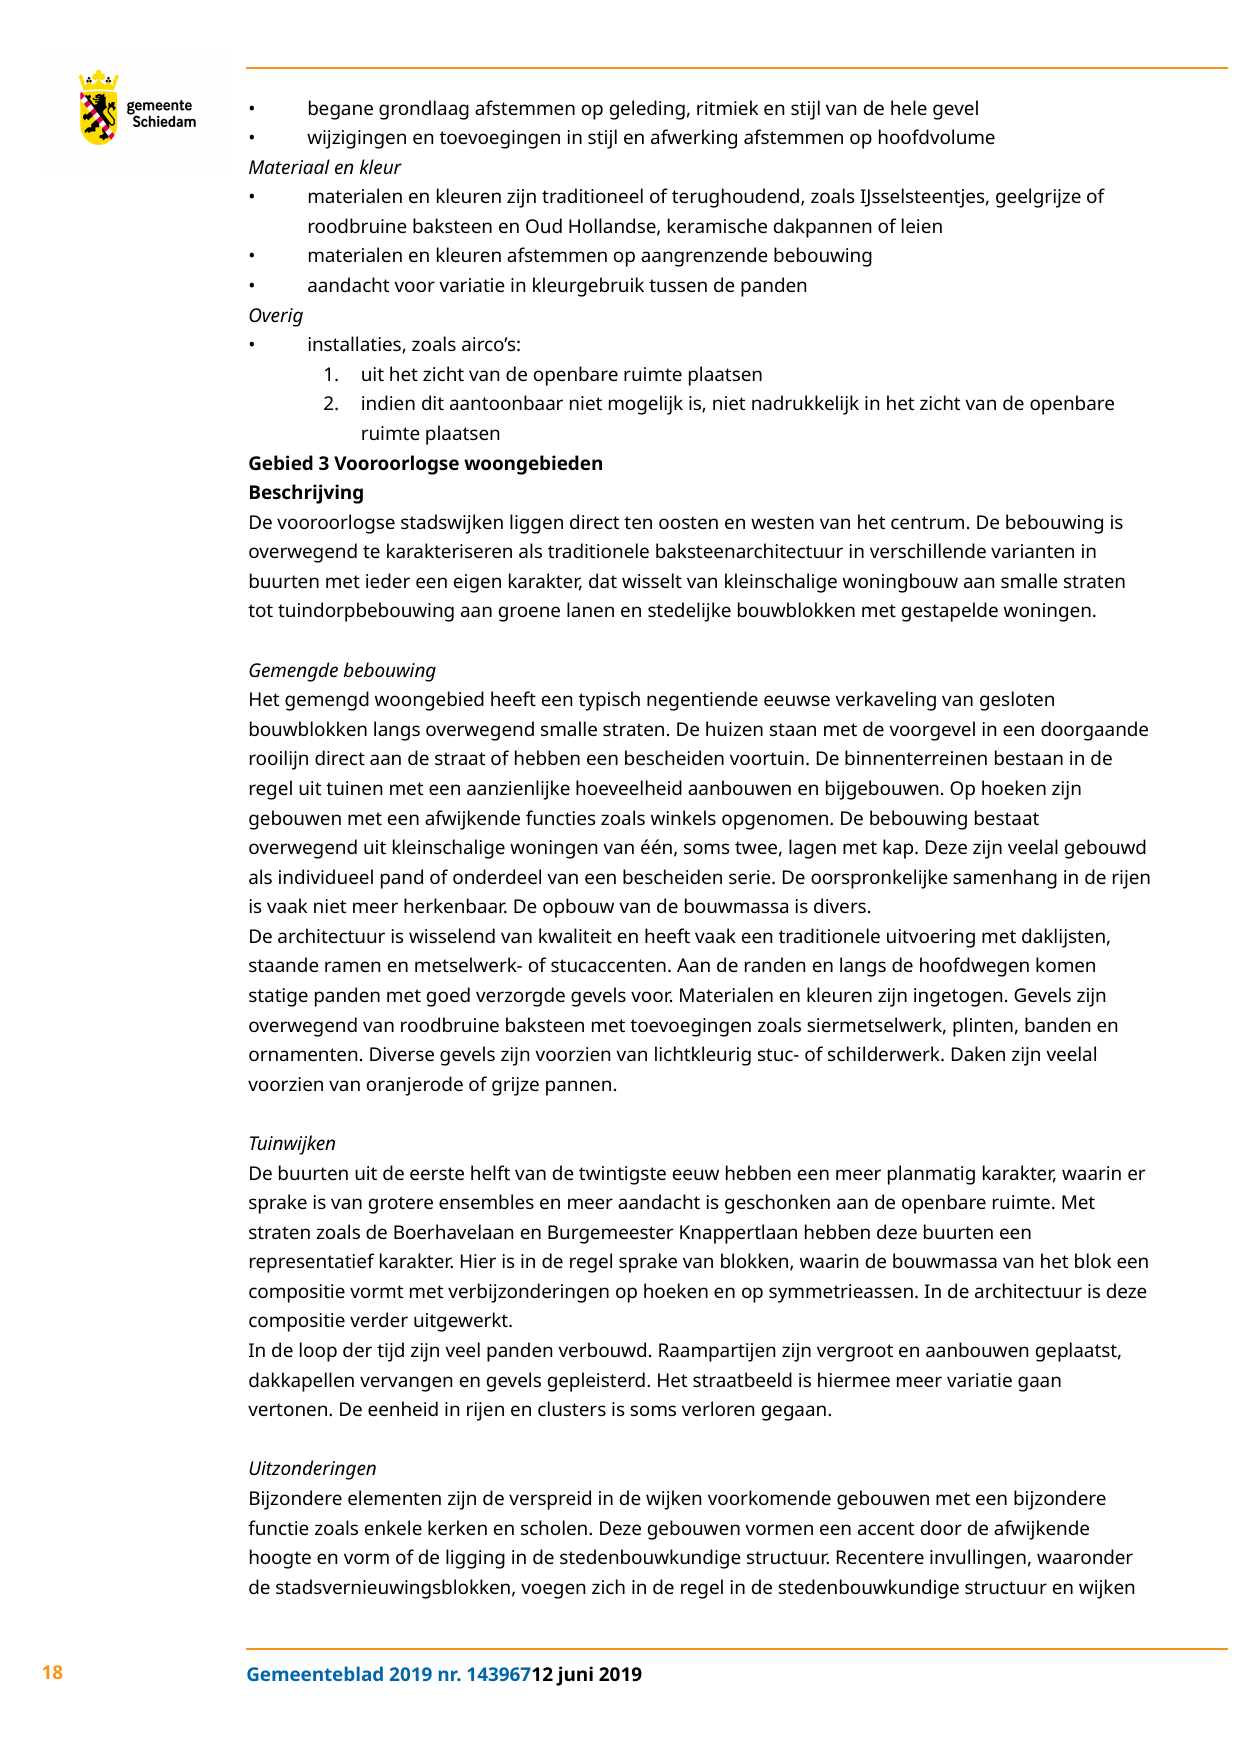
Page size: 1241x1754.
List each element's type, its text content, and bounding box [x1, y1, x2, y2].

text De buurten uit de eerste helft van de twintigste eeuw hebben een meer planmatig karakter, waarin er sprake is van grotere ensembles en meer aandacht is geschonken aan de openbare ruimte. Met straten zoals de Boerhavelaan en Burgemeester Knappertlaan hebben deze buurten een representatief karakter. Hier is in de regel sprake van blokken, waarin de bouwmassa van het blok een compositie vormt met verbijzonderingen op hoeken en op symmetrieassen. In de architectuur is deze compositie verder uitgewerkt. [248, 1160, 1152, 1333]
text Materiaal en kleur [248, 154, 1152, 180]
text Gebied 3 Vooroorlogse woongebieden [248, 450, 1152, 476]
text Tuinwijken [248, 1130, 1152, 1156]
text Het gemengd woongebied heeft een typisch negentiende eeuwse verkaveling van gesloten bouwblokken langs overwegend smalle straten. De huizen staan met de voorgevel in een doorgaande rooilijn direct aan de straat of hebben een bescheiden voortuin. De binnenterreinen bestaan in de regel uit tuinen met een aanzienlijke hoeveelheid aanbouwen en bijgebouwen. Op hoeken zijn gebouwen met een afwijkende functies zoals winkels opgenomen. De bebouwing bestaat overwegend uit kleinschalige woningen van één, soms twee, lagen met kap. Deze zijn veelal gebouwd als individueel pand of onderdeel van een bescheiden serie. De oorspronkelijke samenhang in de rijen is vaak niet meer herkenbaar. De opbouw van de bouwmassa is divers. [248, 686, 1152, 919]
picture [41, 47, 231, 172]
text Bijzondere elementen zijn de verspreid in de wijken voorkomende gebouwen met een bijzondere functie zoals enkele kerken en scholen. Deze gebouwen vormen een accent door de afwijkende hoogte en vorm of de ligging in de stedenbouwkundige structuur. Recentere invullingen, waaronder de stadsvernieuwingsblokken, voegen zich in de regel in de stedenbouwkundige structuur en wijken [248, 1485, 1152, 1600]
list begane grondlaag afstemmen op geleding, ritmiek en stijl van de hele gevel [248, 95, 1152, 121]
text Uitzonderingen [248, 1456, 1152, 1481]
list installaties, zoals airco’s: [248, 331, 1152, 357]
list materialen en kleuren afstemmen op aangrenzende bebouwing [248, 243, 1152, 268]
text De vooroorlogse stadswijken liggen direct ten oosten en westen van het centrum. De bebouwing is overwegend te karakteriseren als traditionele baksteenarchitectuur in verschillende varianten in buurten met ieder een eigen karakter, dat wisselt van kleinschalige woningbouw aan smalle straten tot tuindorpbebouwing aan groene lanen en stedelijke bouwblokken met gestapelde woningen. [248, 509, 1152, 623]
list aandacht voor variatie in kleurgebruik tussen de panden [248, 272, 1152, 298]
text De architectuur is wisselend van kwaliteit en heeft vaak een traditionele uitvoering met daklijsten, staande ramen en metselwerk- of stucaccenten. Aan de randen en langs de hoofdwegen komen statige panden met goed verzorgde gevels voor. Materialen en kleuren zijn ingetogen. Gevels zijn overwegend van roodbruine baksteen met toevoegingen zoals siermetselwerk, plinten, banden en ornamenten. Diverse gevels zijn voorzien van lichtkleurig stuc- of schilderwerk. Daken zijn veelal voorzien van oranjerode of grijze pannen. [248, 923, 1152, 1097]
text Overig [248, 302, 1152, 328]
list uit het zicht van de openbare ruimte plaatsen [323, 361, 1152, 387]
text Beschrijving [248, 479, 1152, 505]
list wijzigingen en toevoegingen in stijl en afwerking afstemmen op hoofdvolume [248, 124, 1152, 150]
list materialen en kleuren zijn traditioneel of terughoudend, zoals IJsselsteentjes, geelgrijze of roodbruine baksteen en Oud Hollandse, keramische dakpannen of leien [248, 183, 1152, 239]
list indien dit aantoonbaar niet mogelijk is, niet nadrukkelijk in het zicht van de openbare ruimte plaatsen [323, 391, 1152, 446]
text Gemengde bebouwing [248, 657, 1152, 683]
text In de loop der tijd zijn veel panden verbouwd. Raampartijen zijn vergroot en aanbouwen geplaatst, dakkapellen vervangen en gevels gepleisterd. Het straatbeeld is hiermee meer variatie gaan vertonen. De eenheid in rijen en clusters is soms verloren gegaan. [248, 1337, 1152, 1422]
